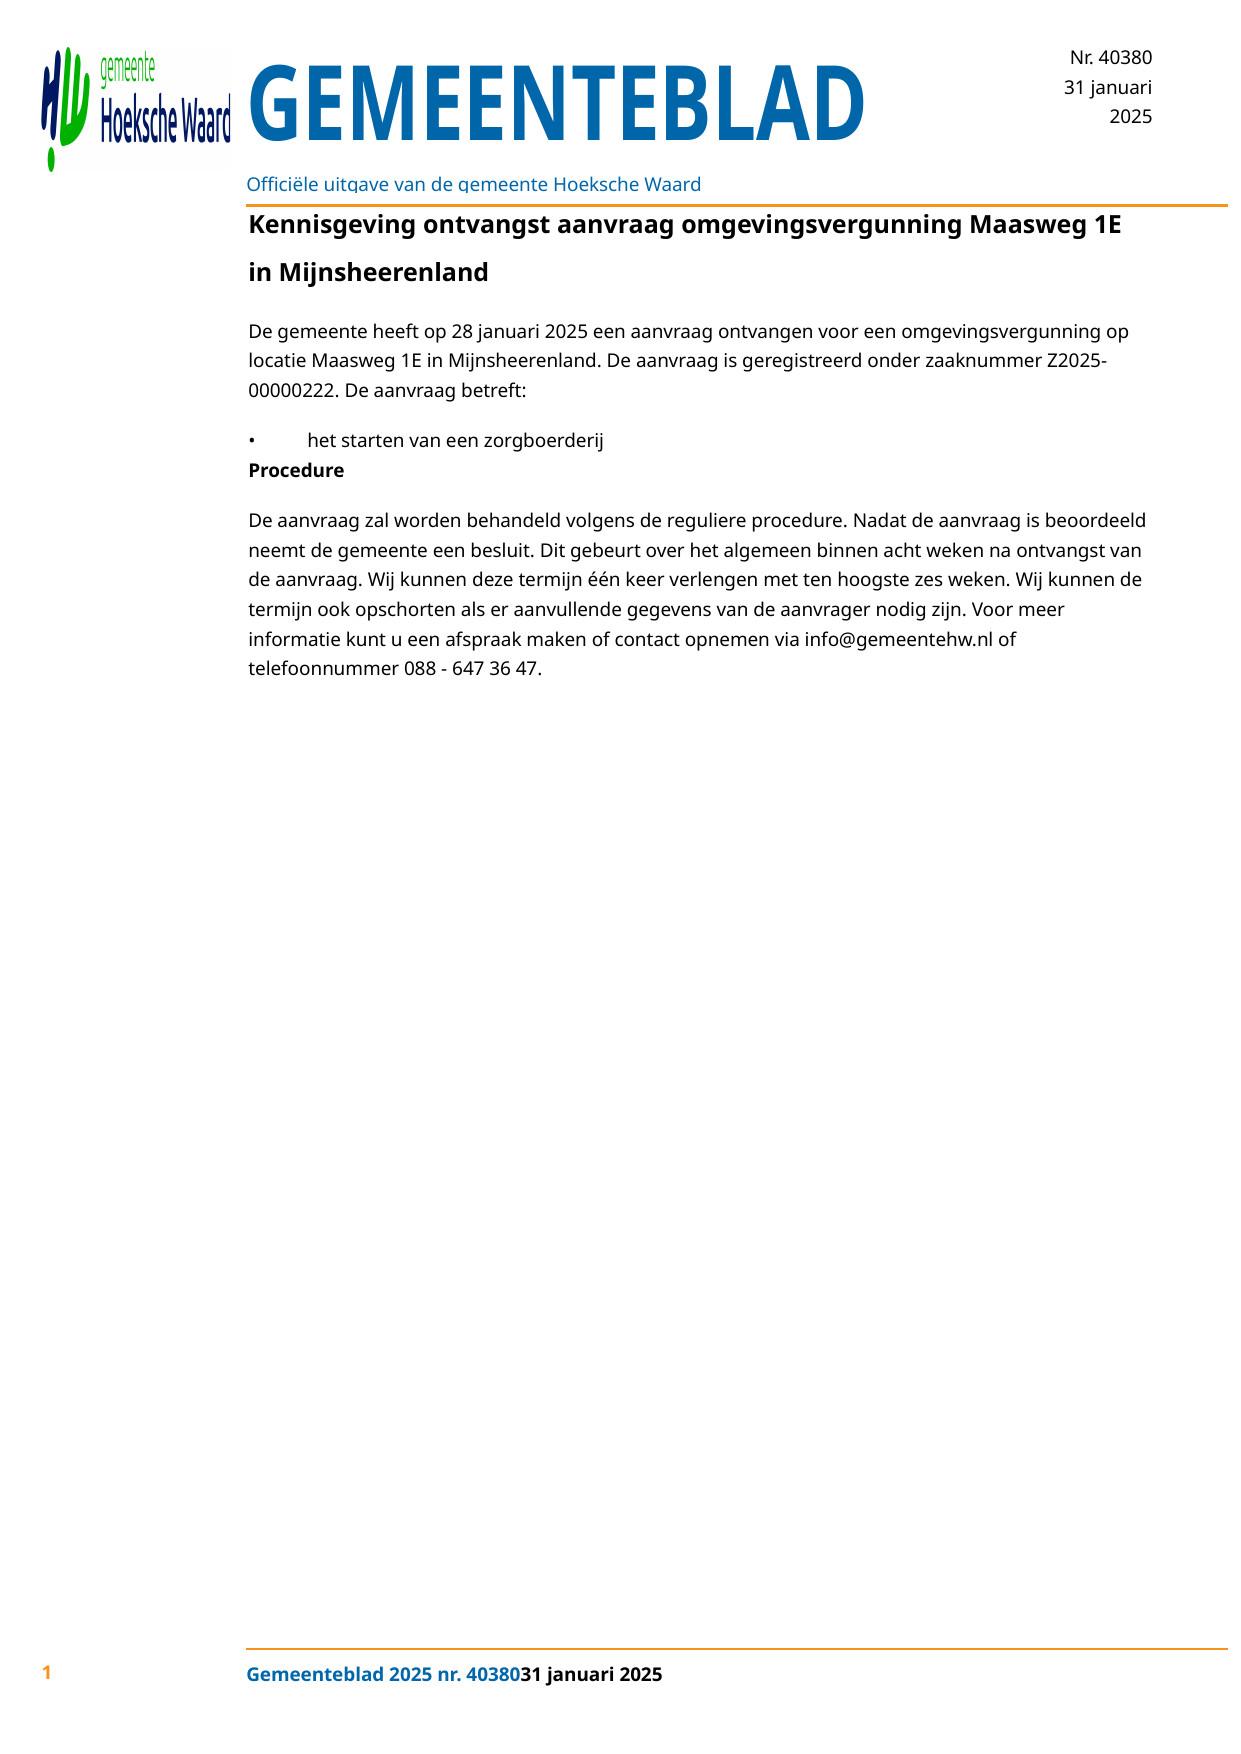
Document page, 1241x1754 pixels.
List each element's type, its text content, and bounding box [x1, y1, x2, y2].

text De gemeente heeft op 28 januari 2025 een aanvraag ontvangen voor een omgevingsvergunning op locatie Maasweg 1E in Mijnsheerenland. De aanvraag is geregistreerd onder zaaknummer Z2025-00000222. De aanvraag betreft: [248, 318, 1152, 403]
text Procedure [248, 457, 1152, 483]
picture [41, 47, 231, 172]
text De aanvraag zal worden behandeld volgens de reguliere procedure. Nadat de aanvraag is beoordeeld neemt de gemeente een besluit. Dit gebeurt over het algemeen binnen acht weken na ontvangst van de aanvraag. Wij kunnen deze termijn één keer verlengen met ten hoogste zes weken. Wij kunnen de termijn ook opschorten als er aanvullende gegevens van de aanvrager nodig zijn. Voor meer informatie kunt u een afspraak maken of contact opnemen via info@gemeentehw.nl of telefoonnummer 088 - 647 36 47. [248, 507, 1152, 681]
list het starten van een zorgboerderij [248, 427, 1152, 453]
text Kennisgeving ontvangst aanvraag omgevingsvergunning Maasweg 1E in Mijnsheerenland [248, 207, 1152, 288]
